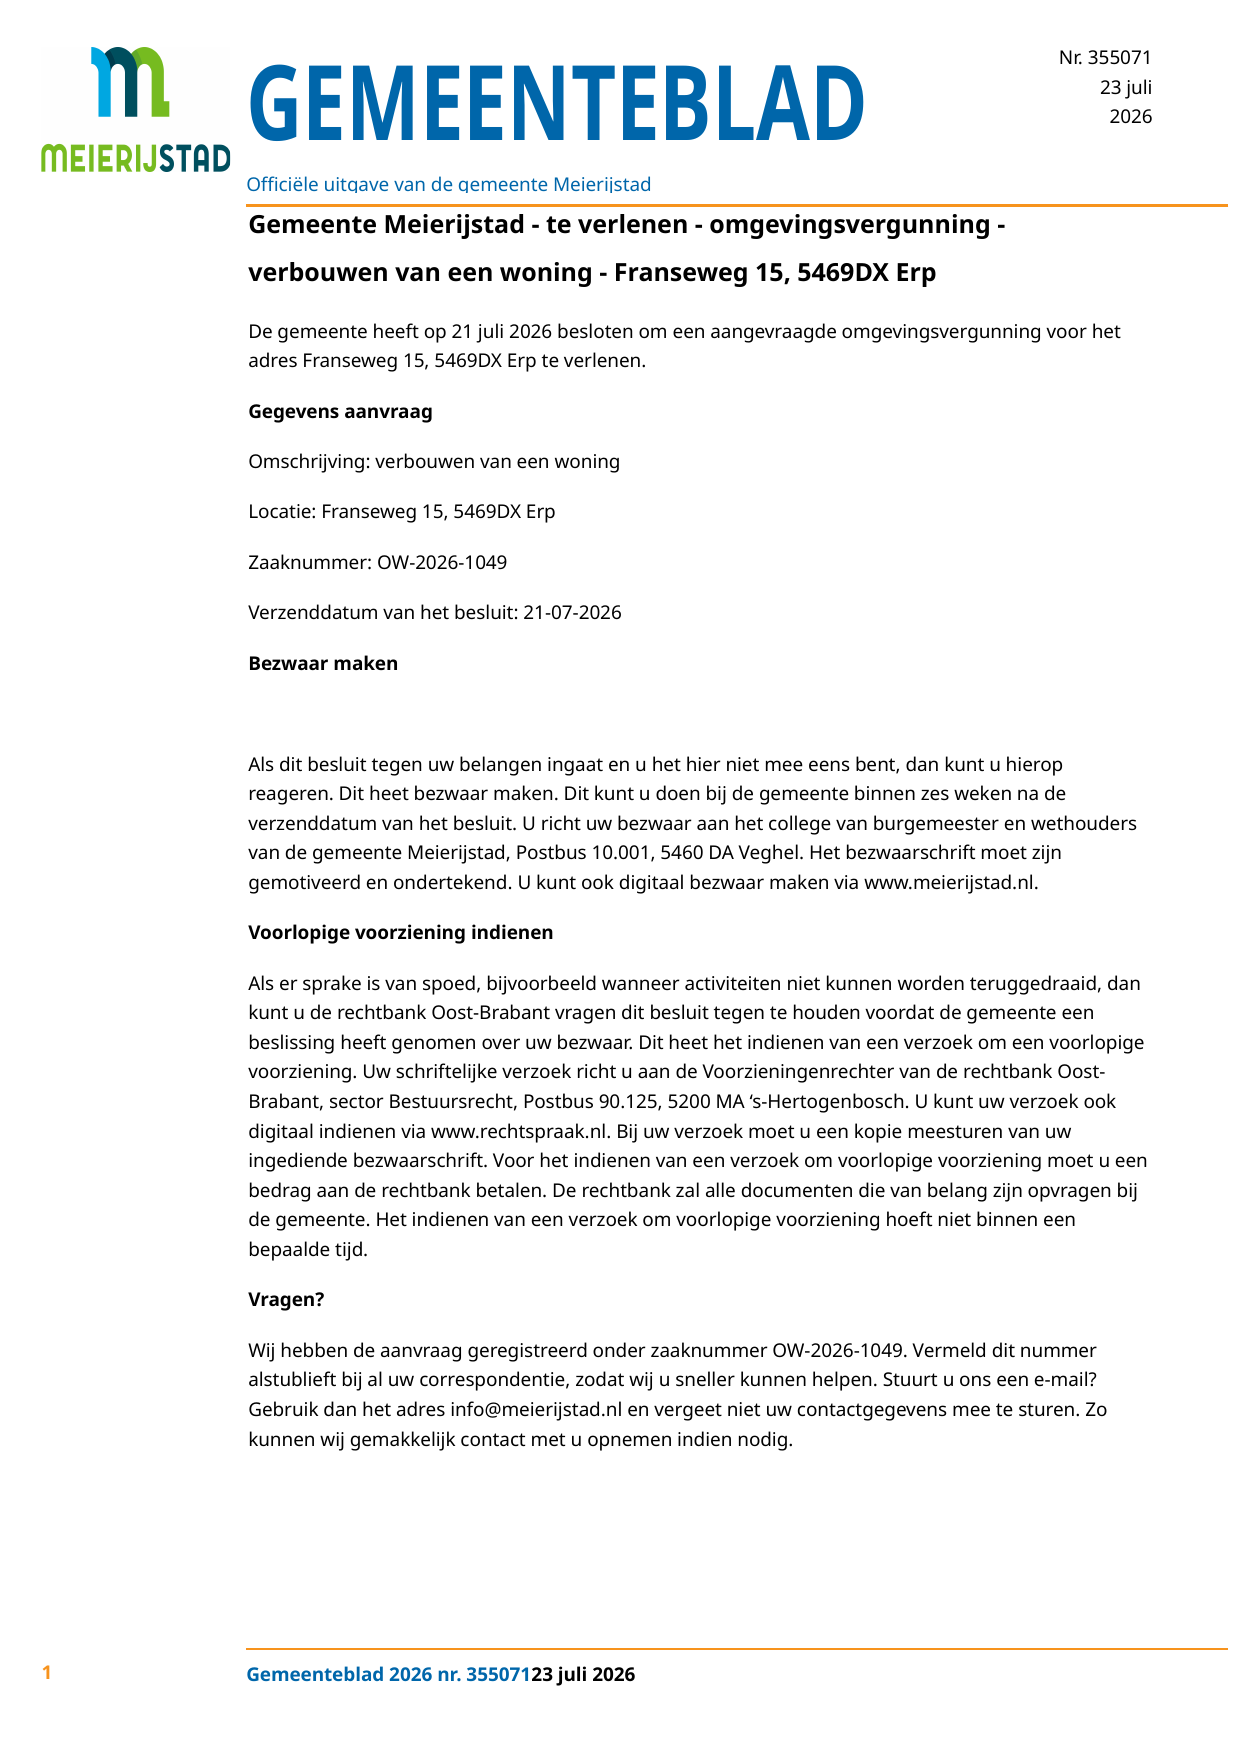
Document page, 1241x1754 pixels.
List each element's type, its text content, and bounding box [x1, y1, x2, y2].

text Voorlopige voorziening indienen [248, 919, 1152, 945]
text De gemeente heeft op 21 juli 2026 besloten om een aangevraagde omgevingsvergunning voor het adres Franseweg 15, 5469DX Erp te verlenen. [248, 318, 1152, 373]
text Locatie: Franseweg 15, 5469DX Erp [248, 499, 1152, 524]
text Wij hebben de aanvraag geregistreerd onder zaaknummer OW-2026-1049. Vermeld dit nummer alstublieft bij al uw correspondentie, zodat wij u sneller kunnen helpen. Stuurt u ons een e-mail? Gebruik dan het adres info@meierijstad.nl en vergeet niet uw contactgegevens mee te sturen. Zo kunnen wij gemakkelijk contact met u opnemen indien nodig. [248, 1337, 1152, 1452]
text Bezwaar maken [248, 650, 1152, 676]
text Als dit besluit tegen uw belangen ingaat en u het hier niet mee eens bent, dan kunt u hierop reageren. Dit heet bezwaar maken. Dit kunt u doen bij de gemeente binnen zes weken na de verzenddatum van het besluit. U richt uw bezwaar aan het college van burgemeester en wethouders van de gemeente Meierijstad, Postbus 10.001, 5460 DA Veghel. Het bezwaarschrift moet zijn gemotiveerd en ondertekend. U kunt ook digitaal bezwaar maken via www.meierijstad.nl. [248, 751, 1152, 895]
picture [41, 47, 231, 172]
text Als er sprake is van spoed, bijvoorbeeld wanneer activiteiten niet kunnen worden teruggedraaid, dan kunt u de rechtbank Oost-Brabant vragen dit besluit tegen te houden voordat de gemeente een beslissing heeft genomen over uw bezwaar. Dit heet het indienen van een verzoek om een voorlopige voorziening. Uw schriftelijke verzoek richt u aan de Voorzieningenrechter van de rechtbank Oost-Brabant, sector Bestuursrecht, Postbus 90.125, 5200 MA ‘s-Hertogenbosch. U kunt uw verzoek ook digitaal indienen via www.rechtspraak.nl. Bij uw verzoek moet u een kopie meesturen van uw ingediende bezwaarschrift. Voor het indienen van een verzoek om voorlopige voorziening moet u een bedrag aan de rechtbank betalen. De rechtbank zal alle documenten die van belang zijn opvragen bij de gemeente. Het indienen van een verzoek om voorlopige voorziening hoeft niet binnen een bepaalde tijd. [248, 970, 1152, 1262]
text Gegevens aanvraag [248, 398, 1152, 424]
text Vragen? [248, 1287, 1152, 1312]
text Gemeente Meierijstad - te verlenen - omgevingsvergunning - verbouwen van een woning - Franseweg 15, 5469DX Erp [248, 207, 1152, 288]
text Zaaknummer: OW-2026-1049 [248, 549, 1152, 575]
text Verzenddatum van het besluit: 21-07-2026 [248, 599, 1152, 625]
text Omschrijving: verbouwen van een woning [248, 448, 1152, 474]
